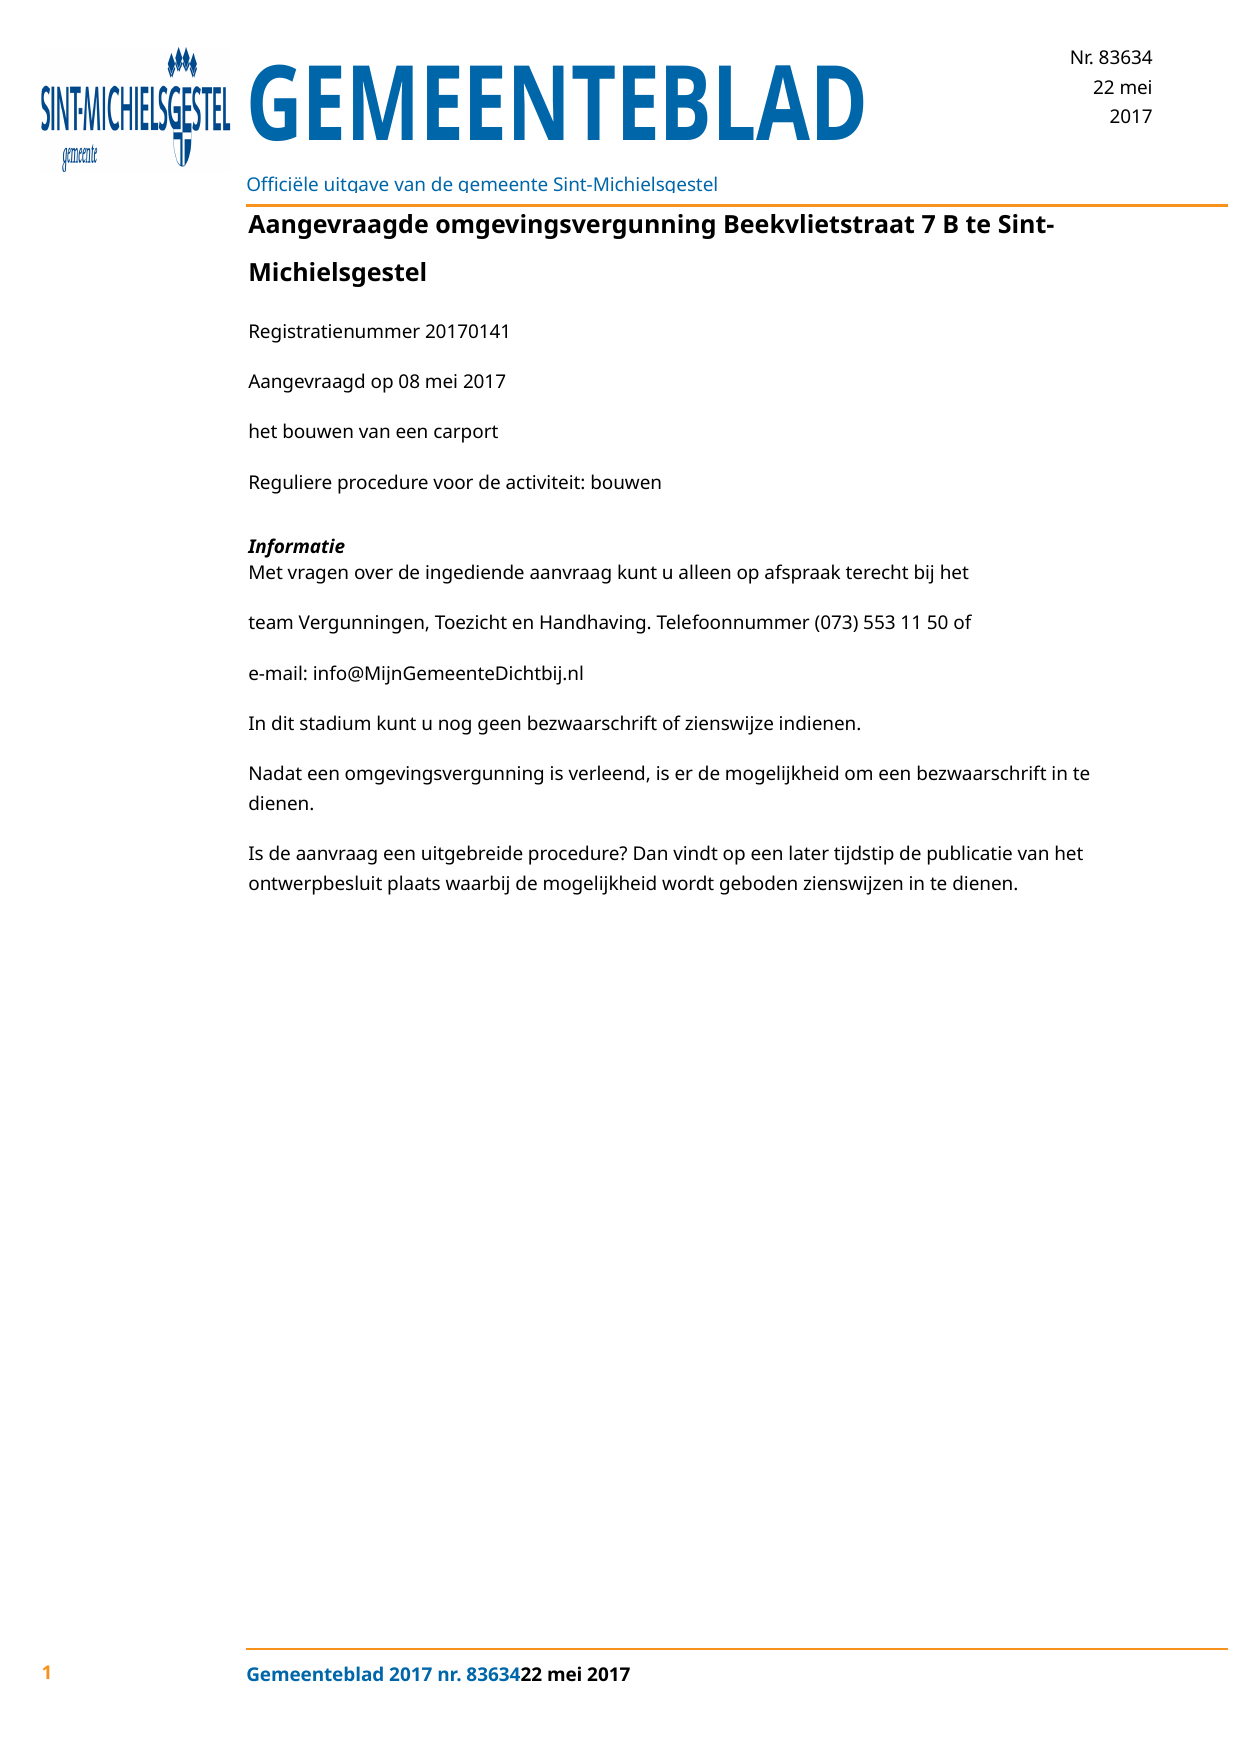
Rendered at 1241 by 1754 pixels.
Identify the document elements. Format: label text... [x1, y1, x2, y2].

text Met vragen over de ingediende aanvraag kunt u alleen op afspraak terecht bij het [248, 559, 1152, 584]
text Registratienummer 20170141 [248, 318, 1152, 344]
text team Vergunningen, Toezicht en Handhaving. Telefoonnummer (073) 553 11 50 of [248, 609, 1152, 635]
text Reguliere procedure voor de activiteit: bouwen [248, 469, 1152, 495]
text Is de aanvraag een uitgebreide procedure? Dan vindt op een later tijdstip de publicatie van het ontwerpbesluit plaats waarbij de mogelijkheid wordt geboden zienswijzen in te dienen. [248, 841, 1152, 896]
text In dit stadium kunt u nog geen bezwaarschrift of zienswijze indienen. [248, 710, 1152, 736]
picture [41, 47, 231, 172]
text het bouwen van een carport [248, 419, 1152, 444]
text Informatie [248, 533, 1152, 559]
text Aangevraagd op 08 mei 2017 [248, 368, 1152, 394]
text Nadat een omgevingsvergunning is verleend, is er de mogelijkheid om een bezwaarschrift in te dienen. [248, 761, 1152, 816]
text Aangevraagde omgevingsvergunning Beekvlietstraat 7 B te Sint-Michielsgestel [248, 207, 1152, 288]
text e-mail: info@MijnGemeenteDichtbij.nl [248, 660, 1152, 685]
